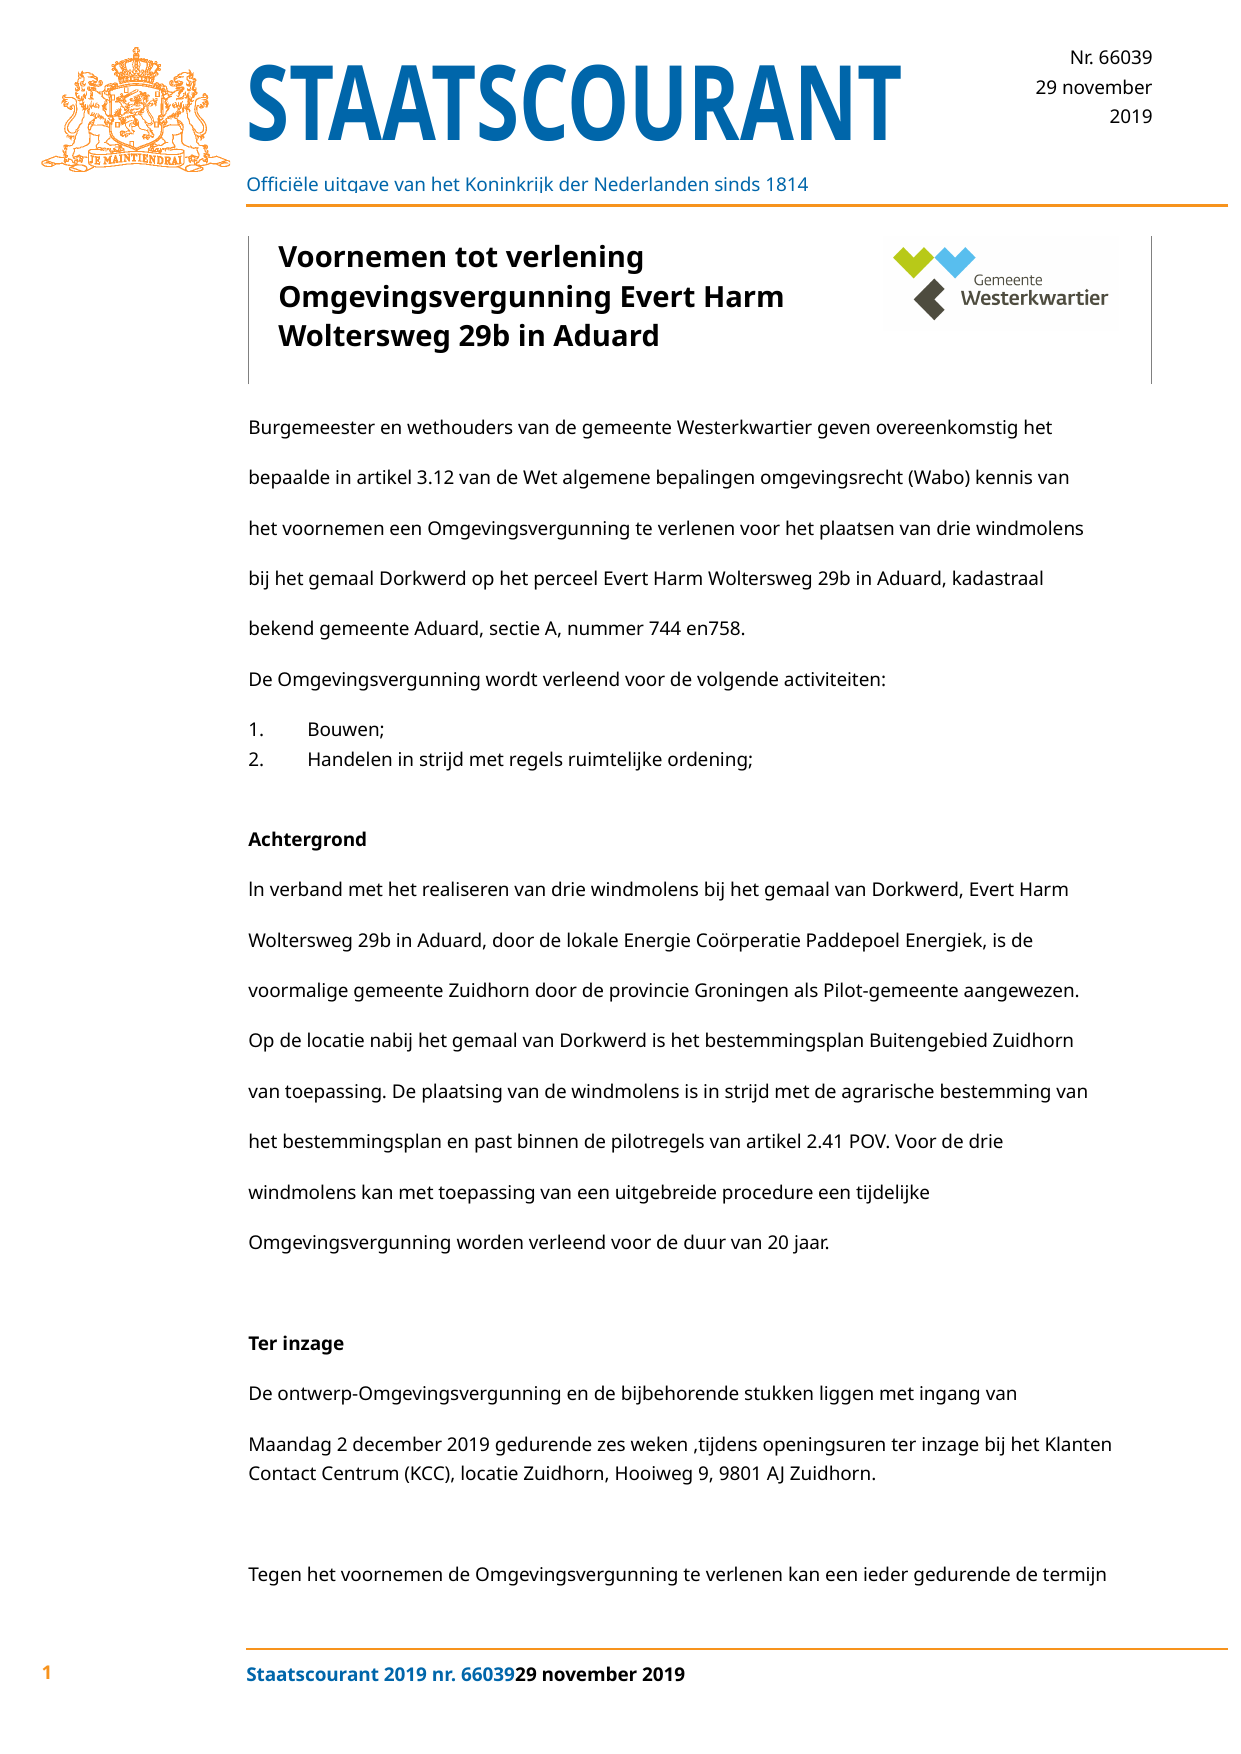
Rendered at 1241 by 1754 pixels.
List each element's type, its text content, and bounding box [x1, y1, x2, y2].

text van toepassing. De plaatsing van de windmolens is in strijd met de agrarische bestemming van [248, 1078, 1152, 1104]
text ln verband met het realiseren van drie windmolens bij het gemaal van Dorkwerd, Evert Harm [248, 876, 1152, 902]
table_header [850, 236, 1151, 384]
list Bouwen; [248, 716, 1152, 742]
text Maandag 2 december 2019 gedurende zes weken ,tijdens openingsuren ter inzage bij het Klanten Contact Centrum (KCC), locatie Zuidhorn, Hooiweg 9, 9801 AJ Zuidhorn. [248, 1431, 1152, 1486]
text bepaalde in artikel 3.12 van de Wet algemene bepalingen omgevingsrecht (Wabo) kennis van [248, 464, 1152, 490]
list Handelen in strijd met regels ruimtelijke ordening; [248, 746, 1152, 772]
text De ontwerp-Omgevingsvergunning en de bijbehorende stukken liggen met ingang van [248, 1381, 1152, 1406]
text het voornemen een Omgevingsvergunning te verlenen voor het plaatsen van drie windmolens [248, 515, 1152, 541]
picture [41, 47, 231, 172]
text bij het gemaal Dorkwerd op het perceel Evert Harm Woltersweg 29b in Aduard, kadastraal [248, 565, 1152, 591]
text Op de locatie nabij het gemaal van Dorkwerd is het bestemmingsplan Buitengebied Zuidhorn [248, 1028, 1152, 1053]
text windmolens kan met toepassing van een uitgebreide procedure een tijdelijke [248, 1179, 1152, 1205]
text Burgemeester en wethouders van de gemeente Westerkwartier geven overeenkomstig het [248, 414, 1152, 440]
text Omgevingsvergunning worden verleend voor de duur van 20 jaar. [248, 1229, 1152, 1255]
picture [882, 236, 1119, 331]
text Tegen het voornemen de Omgevingsvergunning te verlenen kan een ieder gedurende de termijn [248, 1561, 1152, 1587]
text Ter inzage [248, 1330, 1152, 1356]
text De Omgevingsvergunning wordt verleend voor de volgende activiteiten: [248, 666, 1152, 692]
text het bestemmingsplan en past binnen de pilotregels van artikel 2.41 POV. Voor de drie [248, 1128, 1152, 1154]
text voormalige gemeente Zuidhorn door de provincie Groningen als Pilot-gemeente aangewezen. [248, 977, 1152, 1003]
table_header Voornemen tot verlening Omgevingsvergunning Evert Harm Woltersweg 29b in Aduard [249, 236, 850, 384]
text Achtergrond [248, 826, 1152, 852]
text Woltersweg 29b in Aduard, door de lokale Energie Coörperatie Paddepoel Energiek, is de [248, 927, 1152, 953]
text bekend gemeente Aduard, sectie A, nummer 744 en758. [248, 616, 1152, 641]
